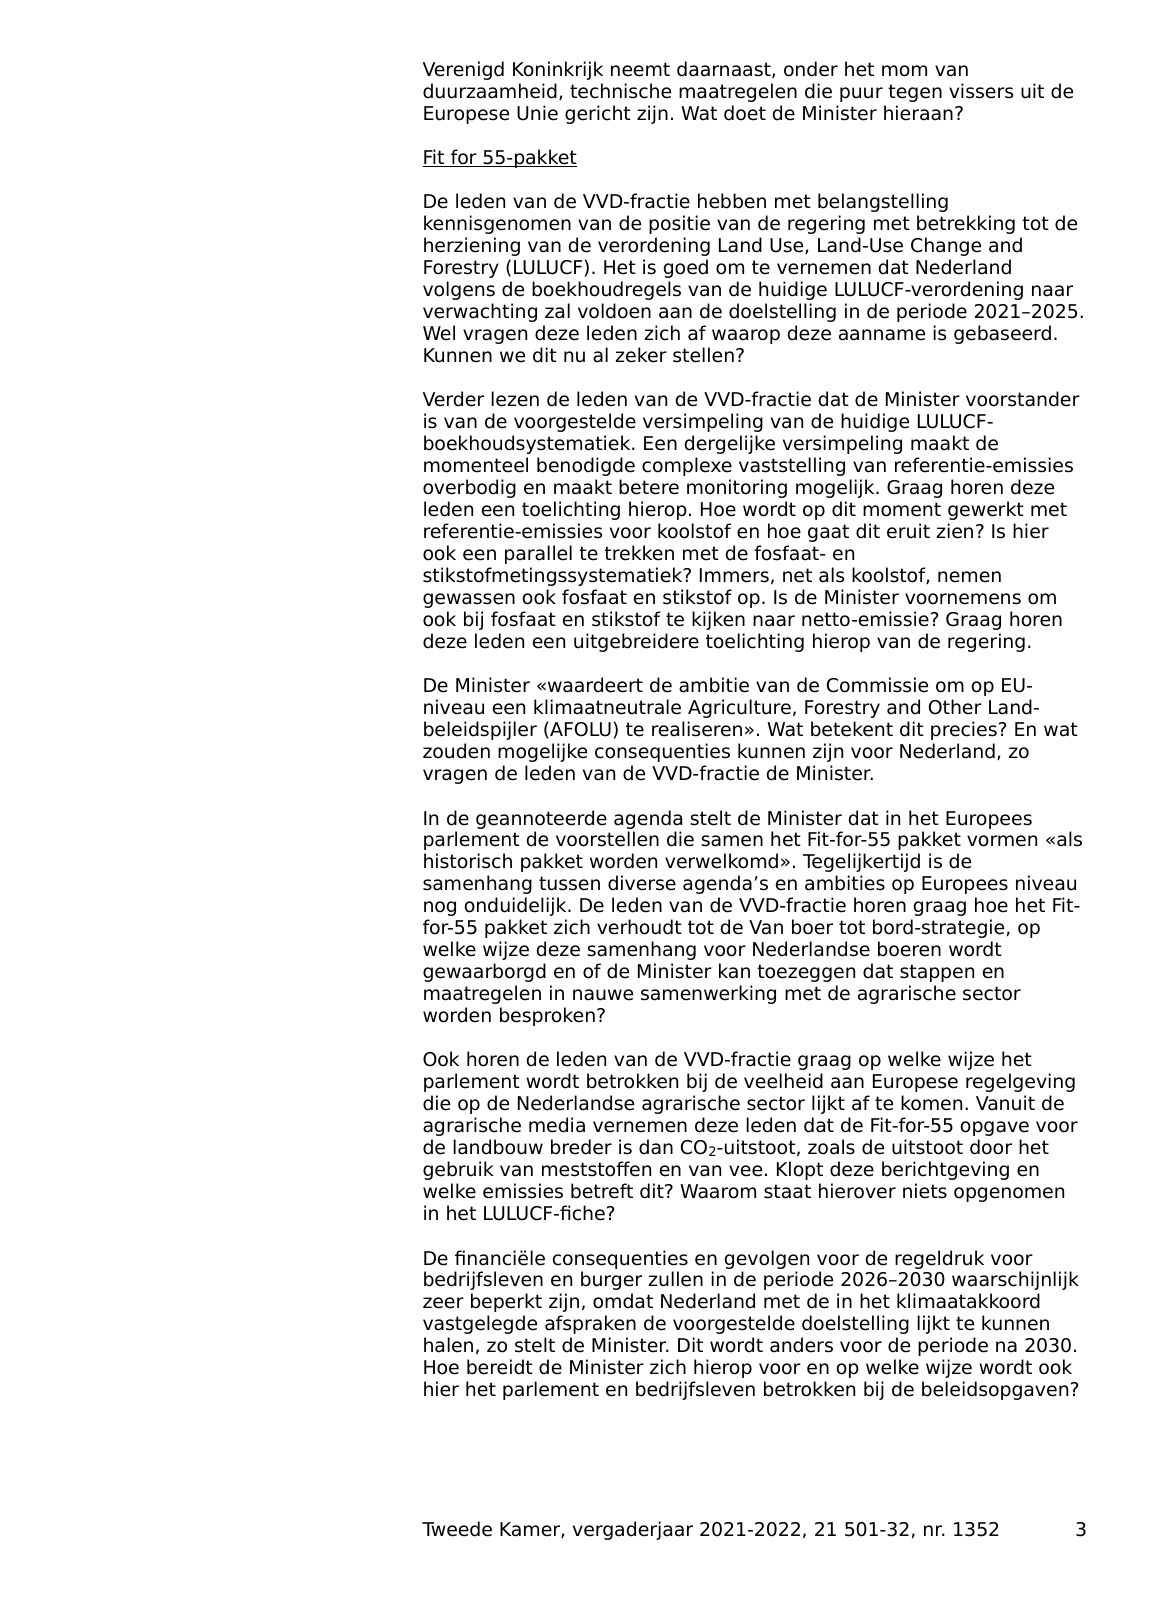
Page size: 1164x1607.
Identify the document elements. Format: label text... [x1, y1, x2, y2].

text Verenigd Koninkrijk neemt daarnaast, onder het mom van duurzaamheid, technische maatregelen die puur tegen vissers uit de Europese Unie gericht zijn. Wat doet de Minister hieraan? [422, 59, 1087, 125]
text Verder lezen de leden van de VVD-fractie dat de Minister voorstander is van de voorgestelde versimpeling van de huidige LULUCF-boekhoudsystematiek. Een dergelijke versimpeling maakt de momenteel benodigde complexe vaststelling van referentie-emissies overbodig en maakt betere monitoring mogelijk. Graag horen deze leden een toelichting hierop. Hoe wordt op dit moment gewerkt met referentie-emissies voor koolstof en hoe gaat dit eruit zien? Is hier ook een parallel te trekken met de fosfaat- en stikstofmetingssystematiek? Immers, net als koolstof, nemen gewassen ook fosfaat en stikstof op. Is de Minister voornemens om ook bij fosfaat en stikstof te kijken naar netto-emissie? Graag horen deze leden een uitgebreidere toelichting hierop van de regering. [422, 389, 1087, 653]
text In de geannoteerde agenda stelt de Minister dat in het Europees parlement de voorstellen die samen het Fit-for-55 pakket vormen «als historisch pakket worden verwelkomd». Tegelijkertijd is de samenhang tussen diverse agenda’s en ambities op Europees niveau nog onduidelijk. De leden van de VVD-fractie horen graag hoe het Fit-for-55 pakket zich verhoudt tot de Van boer tot bord-strategie, op welke wijze deze samenhang voor Nederlandse boeren wordt gewaarborgd en of de Minister kan toezeggen dat stappen en maatregelen in nauwe samenwerking met de agrarische sector worden besproken? [422, 807, 1087, 1027]
subtitle Fit for 55-pakket [422, 147, 1087, 169]
text De Minister «waardeert de ambitie van de Commissie om op EU-niveau een klimaatneutrale Agriculture, Forestry and Other Land-beleidspijler (AFOLU) te realiseren». Wat betekent dit precies? En wat zouden mogelijke consequenties kunnen zijn voor Nederland, zo vragen de leden van de VVD-fractie de Minister. [422, 675, 1087, 785]
text De financiële consequenties en gevolgen voor de regeldruk voor bedrijfsleven en burger zullen in de periode 2026–2030 waarschijnlijk zeer beperkt zijn, omdat Nederland met de in het klimaatakkoord vastgelegde afspraken de voorgestelde doelstelling lijkt te kunnen halen, zo stelt de Minister. Dit wordt anders voor de periode na 2030. Hoe bereidt de Minister zich hierop voor en op welke wijze wordt ook hier het parlement en bedrijfsleven betrokken bij de beleidsopgaven? [422, 1247, 1087, 1401]
text Ook horen de leden van de VVD-fractie graag op welke wijze het parlement wordt betrokken bij de veelheid aan Europese regelgeving die op de Nederlandse agrarische sector lijkt af te komen. Vanuit de agrarische media vernemen deze leden dat de Fit-for-55 opgave voor de landbouw breder is dan CO2-uitstoot, zoals de uitstoot door het gebruik van meststoffen en van vee. Klopt deze berichtgeving en welke emissies betreft dit? Waarom staat hierover niets opgenomen in het LULUCF-fiche? [422, 1049, 1087, 1225]
text De leden van de VVD-fractie hebben met belangstelling kennisgenomen van de positie van de regering met betrekking tot de herziening van de verordening Land Use, Land-Use Change and Forestry (LULUCF). Het is goed om te vernemen dat Nederland volgens de boekhoudregels van de huidige LULUCF-verordening naar verwachting zal voldoen aan de doelstelling in de periode 2021–2025. Wel vragen deze leden zich af waarop deze aanname is gebaseerd. Kunnen we dit nu al zeker stellen? [422, 191, 1087, 367]
